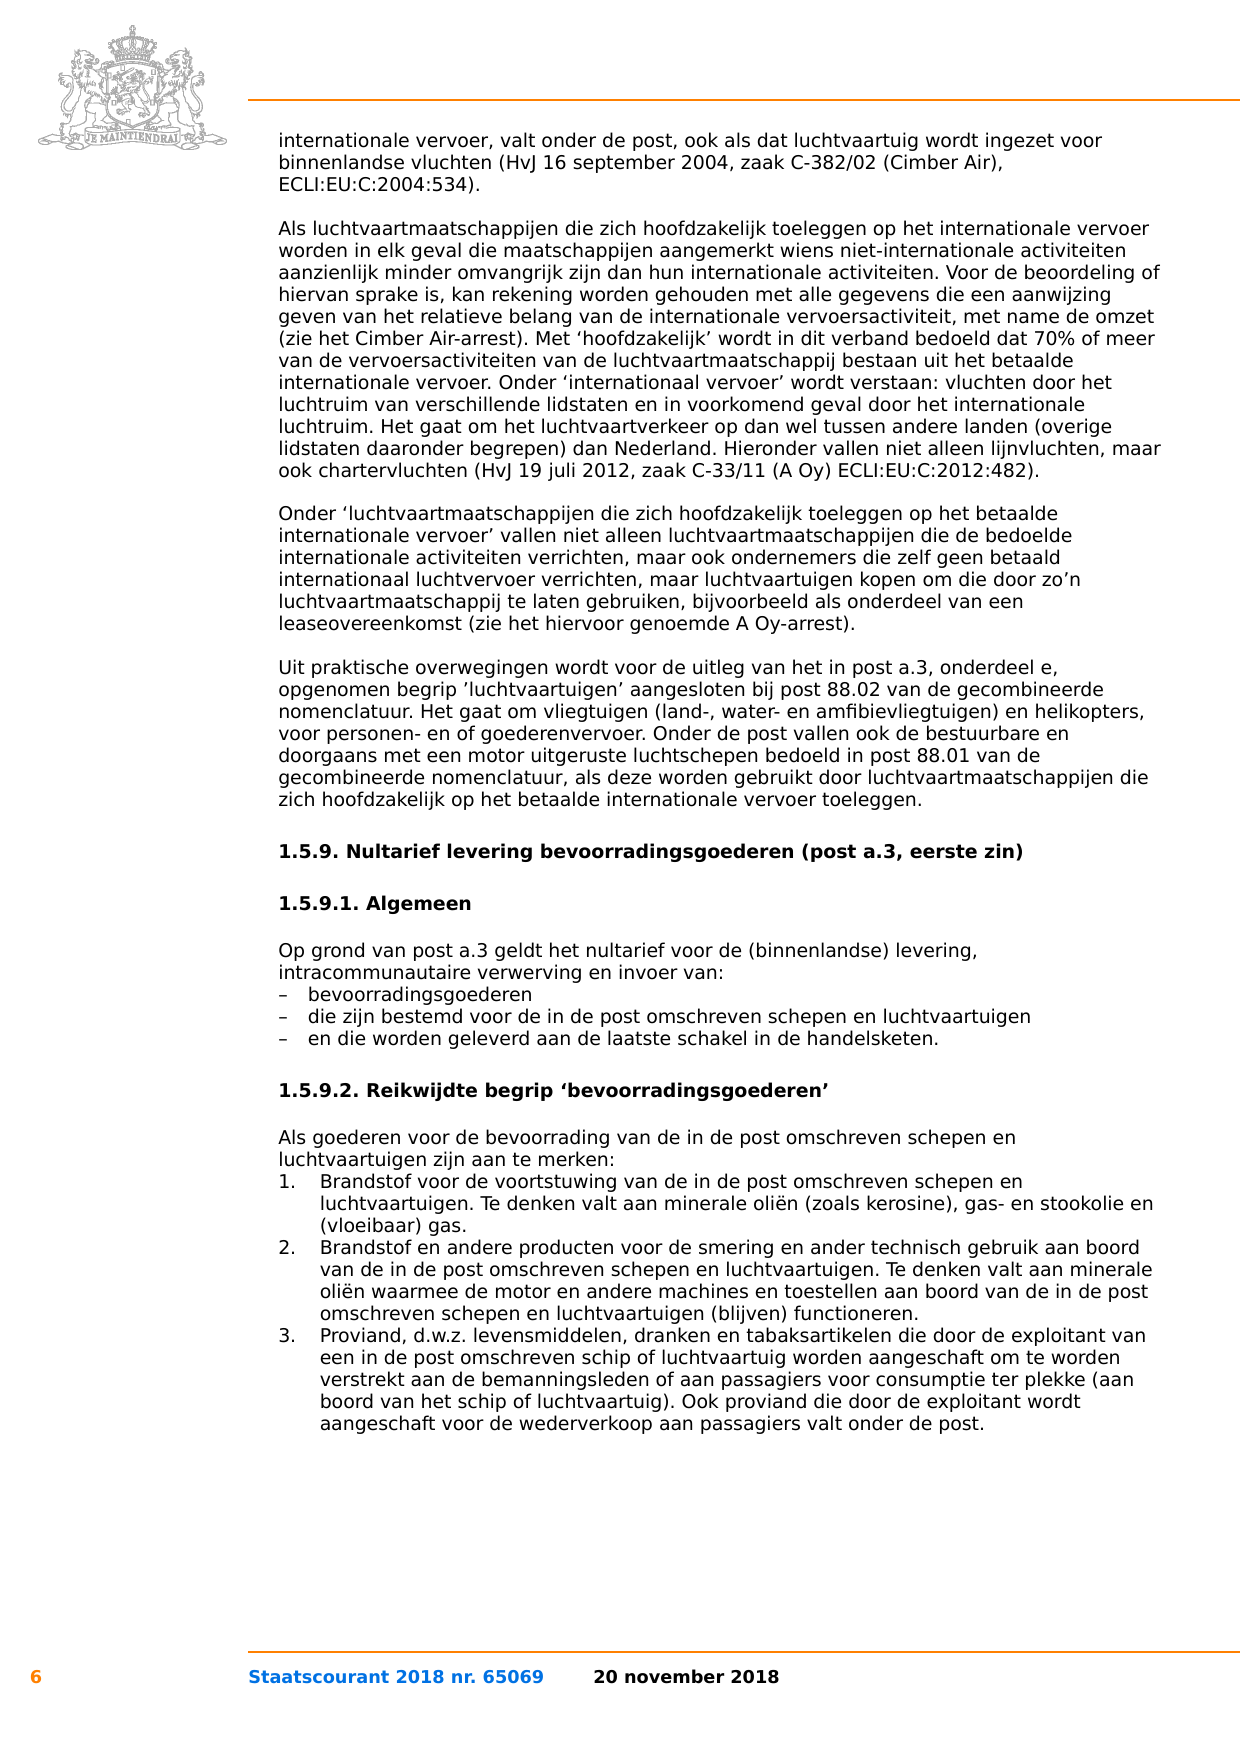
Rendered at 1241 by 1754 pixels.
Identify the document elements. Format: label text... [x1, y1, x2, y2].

text Als luchtvaartmaatschappijen die zich hoofdzakelijk toeleggen op het internationale vervoer worden in elk geval die maatschappijen aangemerkt wiens niet-internationale activiteiten aanzienlijk minder omvangrijk zijn dan hun internationale activiteiten. Voor de beoordeling of hiervan sprake is, kan rekening worden gehouden met alle gegevens die een aanwijzing geven van het relatieve belang van de internationale vervoersactiviteit, met name de omzet (zie het Cimber Air-arrest). Met ‘hoofdzakelijk’ wordt in dit verband bedoeld dat 70% of meer van de vervoersactiviteiten van de luchtvaartmaatschappij bestaan uit het betaalde internationale vervoer. Onder ‘internationaal vervoer’ wordt verstaan: vluchten door het luchtruim van verschillende lidstaten en in voorkomend geval door het internationale luchtruim. Het gaat om het luchtvaartverkeer op dan wel tussen andere landen (overige lidstaten daaronder begrepen) dan Nederland. Hieronder vallen niet alleen lijnvluchten, maar ook chartervluchten (HvJ 19 juli 2012, zaak C-33/11 (A Oy) ECLI:EU:C:2012:482). [278, 218, 1163, 481]
text Uit praktische overwegingen wordt voor de uitleg van het in post a.3, onderdeel e, opgenomen begrip ’luchtvaartuigen’ aangesloten bij post 88.02 van de gecombineerde nomenclatuur. Het gaat om vliegtuigen (land-, water- en amfibievliegtuigen) en helikopters, voor personen- en of goederenvervoer. Onder de post vallen ook de bestuurbare en doorgaans met een motor uitgeruste luchtschepen bedoeld in post 88.01 van de gecombineerde nomenclatuur, als deze worden gebruikt door luchtvaartmaatschappijen die zich hoofdzakelijk op het betaalde internationale vervoer toeleggen. [278, 657, 1163, 811]
subtitle 1.5.9.1. Algemeen [278, 893, 1163, 915]
text – bevoorradingsgoederen [278, 984, 1163, 1006]
text 1. Brandstof voor de voortstuwing van de in de post omschreven schepen en luchtvaartuigen. Te denken valt aan minerale oliën (zoals kerosine), gas- en stookolie en (vloeibaar) gas. [278, 1171, 1163, 1237]
picture [38, 25, 227, 150]
text Op grond van post a.3 geldt het nultarief voor de (binnenlandse) levering, intracommunautaire verwerving en invoer van: [278, 940, 1163, 984]
text 2. Brandstof en andere producten voor de smering en ander technisch gebruik aan boord van de in de post omschreven schepen en luchtvaartuigen. Te denken valt aan minerale oliën waarmee de motor en andere machines en toestellen aan boord van de in de post omschreven schepen en luchtvaartuigen (blijven) functioneren. [278, 1237, 1163, 1324]
text Als goederen voor de bevoorrading van de in de post omschreven schepen en luchtvaartuigen zijn aan te merken: [278, 1127, 1163, 1171]
text – en die worden geleverd aan de laatste schakel in de handelsketen. [278, 1028, 1163, 1050]
text 3. Proviand, d.w.z. levensmiddelen, dranken en tabaksartikelen die door de exploitant van een in de post omschreven schip of luchtvaartuig worden aangeschaft om te worden verstrekt aan de bemanningsleden of aan passagiers voor consumptie ter plekke (aan boord van het schip of luchtvaartuig). Ook proviand die door de exploitant wordt aangeschaft voor de wederverkoop aan passagiers valt onder de post. [278, 1324, 1163, 1434]
subtitle 1.5.9.2. Reikwijdte begrip ‘bevoorradingsgoederen’ [278, 1080, 1163, 1102]
text Onder ‘luchtvaartmaatschappijen die zich hoofdzakelijk toeleggen op het betaalde internationale vervoer’ vallen niet alleen luchtvaartmaatschappijen die de bedoelde internationale activiteiten verrichten, maar ook ondernemers die zelf geen betaald internationaal luchtvervoer verrichten, maar luchtvaartuigen kopen om die door zo’n luchtvaartmaatschappij te laten gebruiken, bijvoorbeeld als onderdeel van een leaseovereenkomst (zie het hiervoor genoemde A Oy-arrest). [278, 503, 1163, 635]
subtitle 1.5.9. Nultarief levering bevoorradingsgoederen (post a.3, eerste zin) [278, 841, 1163, 863]
text internationale vervoer, valt onder de post, ook als dat luchtvaartuig wordt ingezet voor binnenlandse vluchten (HvJ 16 september 2004, zaak C-382/02 (Cimber Air), ECLI:EU:C:2004:534). [278, 130, 1163, 196]
text – die zijn bestemd voor de in de post omschreven schepen en luchtvaartuigen [278, 1006, 1163, 1028]
